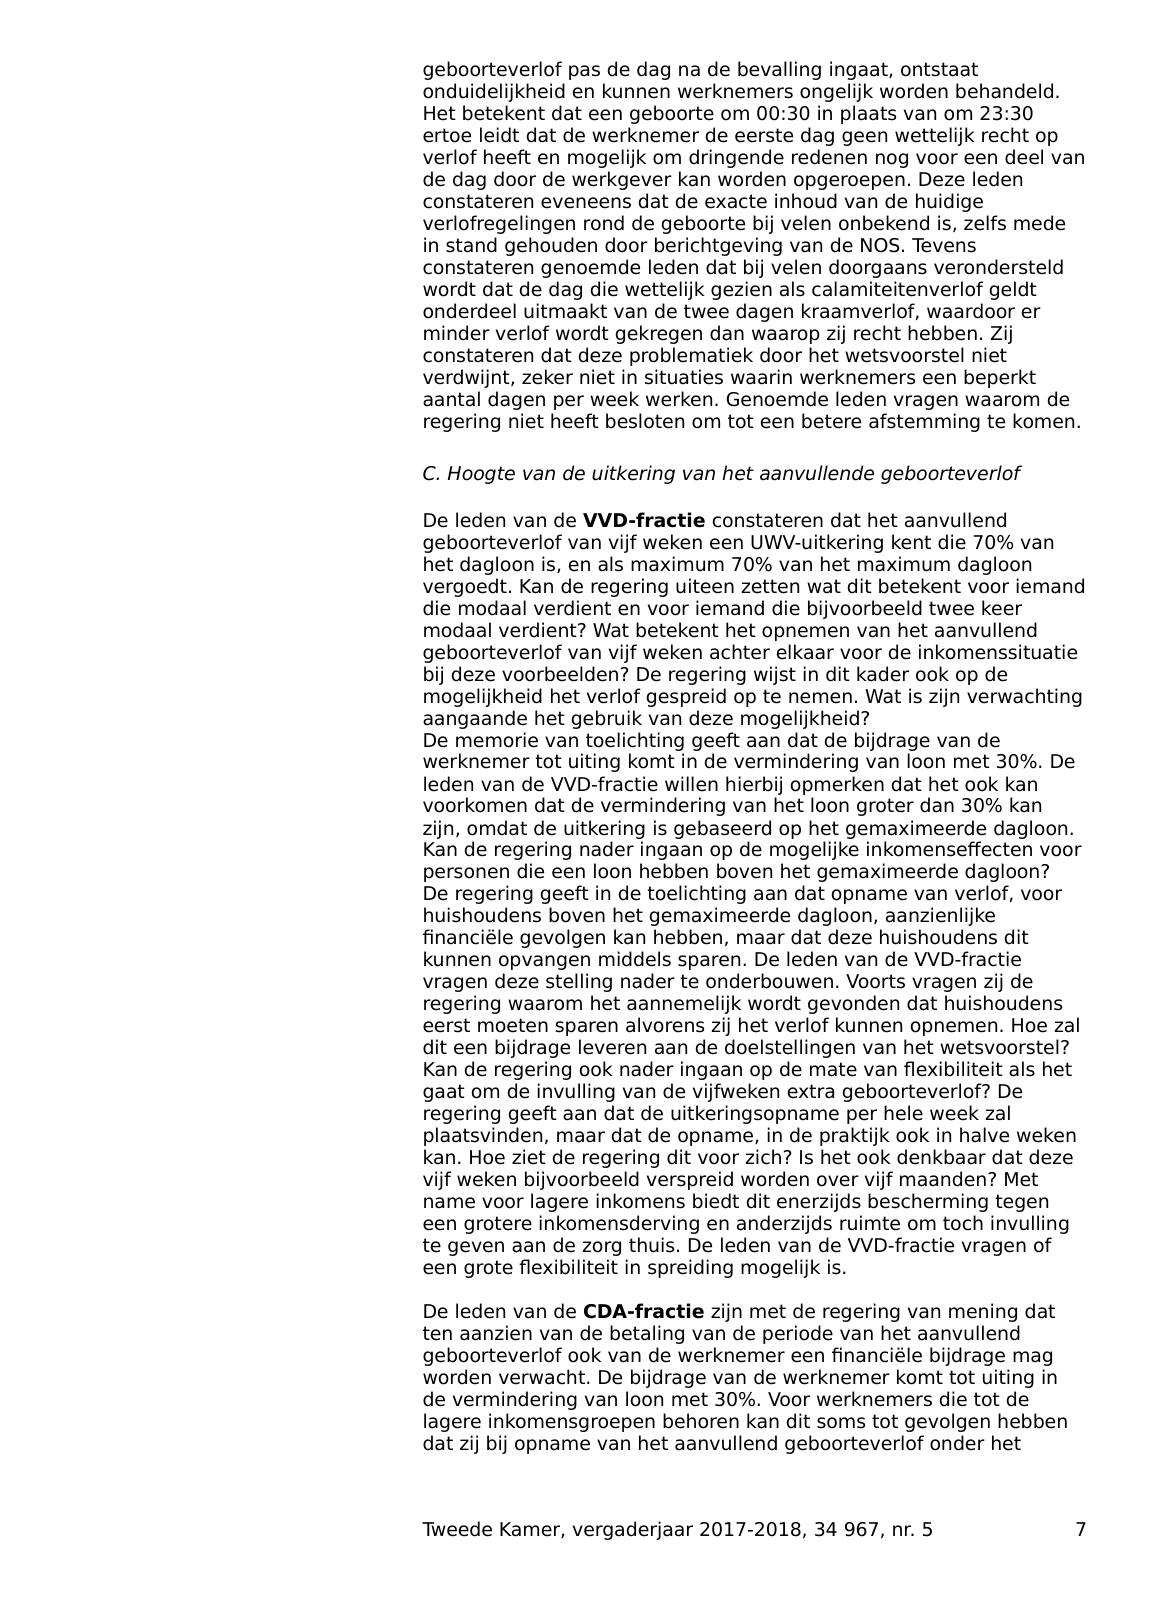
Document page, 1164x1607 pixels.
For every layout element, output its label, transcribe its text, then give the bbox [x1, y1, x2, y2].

text geboorteverlof pas de dag na de bevalling ingaat, ontstaat onduidelijkheid en kunnen werknemers ongelijk worden behandeld. Het betekent dat een geboorte om 00:30 in plaats van om 23:30 ertoe leidt dat de werknemer de eerste dag geen wettelijk recht op verlof heeft en mogelijk om dringende redenen nog voor een deel van de dag door de werkgever kan worden opgeroepen. Deze leden constateren eveneens dat de exacte inhoud van de huidige verlofregelingen rond de geboorte bij velen onbekend is, zelfs mede in stand gehouden door berichtgeving van de NOS. Tevens constateren genoemde leden dat bij velen doorgaans verondersteld wordt dat de dag die wettelijk gezien als calamiteitenverlof geldt onderdeel uitmaakt van de twee dagen kraamverlof, waardoor er minder verlof wordt gekregen dan waarop zij recht hebben. Zij constateren dat deze problematiek door het wetsvoorstel niet verdwijnt, zeker niet in situaties waarin werknemers een beperkt aantal dagen per week werken. Genoemde leden vragen waarom de regering niet heeft besloten om tot een betere afstemming te komen. [422, 59, 1087, 433]
text De leden van de VVD-fractie constateren dat het aanvullend geboorteverlof van vijf weken een UWV-uitkering kent die 70% van het dagloon is, en als maximum 70% van het maximum dagloon vergoedt. Kan de regering uiteen zetten wat dit betekent voor iemand die modaal verdient en voor iemand die bijvoorbeeld twee keer modaal verdient? Wat betekent het opnemen van het aanvullend geboorteverlof van vijf weken achter elkaar voor de inkomenssituatie bij deze voorbeelden? De regering wijst in dit kader ook op de mogelijkheid het verlof gespreid op te nemen. Wat is zijn verwachting aangaande het gebruik van deze mogelijkheid? [422, 510, 1087, 729]
text Kan de regering ook nader ingaan op de mate van flexibiliteit als het gaat om de invulling van de vijfweken extra geboorteverlof? De regering geeft aan dat de uitkeringsopname per hele week zal plaatsvinden, maar dat de opname, in de praktijk ook in halve weken kan. Hoe ziet de regering dit voor zich? Is het ook denkbaar dat deze vijf weken bijvoorbeeld verspreid worden over vijf maanden? Met name voor lagere inkomens biedt dit enerzijds bescherming tegen een grotere inkomensderving en anderzijds ruimte om toch invulling te geven aan de zorg thuis. De leden van de VVD-fractie vragen of een grote flexibiliteit in spreiding mogelijk is. [422, 1059, 1087, 1279]
subtitle C. Hoogte van de uitkering van het aanvullende geboorteverlof [422, 463, 1087, 485]
text De leden van de CDA-fractie zijn met de regering van mening dat ten aanzien van de betaling van de periode van het aanvullend geboorteverlof ook van de werknemer een financiële bijdrage mag worden verwacht. De bijdrage van de werknemer komt tot uiting in de vermindering van loon met 30%. Voor werknemers die tot de lagere inkomensgroepen behoren kan dit soms tot gevolgen hebben dat zij bij opname van het aanvullend geboorteverlof onder het [422, 1301, 1087, 1455]
text De regering geeft in de toelichting aan dat opname van verlof, voor huishoudens boven het gemaximeerde dagloon, aanzienlijke financiële gevolgen kan hebben, maar dat deze huishoudens dit kunnen opvangen middels sparen. De leden van de VVD-fractie vragen deze stelling nader te onderbouwen. Voorts vragen zij de regering waarom het aannemelijk wordt gevonden dat huishoudens eerst moeten sparen alvorens zij het verlof kunnen opnemen. Hoe zal dit een bijdrage leveren aan de doelstellingen van het wetsvoorstel? [422, 883, 1087, 1059]
text De memorie van toelichting geeft aan dat de bijdrage van de werknemer tot uiting komt in de vermindering van loon met 30%. De leden van de VVD-fractie willen hierbij opmerken dat het ook kan voorkomen dat de vermindering van het loon groter dan 30% kan zijn, omdat de uitkering is gebaseerd op het gemaximeerde dagloon. Kan de regering nader ingaan op de mogelijke inkomenseffecten voor personen die een loon hebben boven het gemaximeerde dagloon? [422, 729, 1087, 883]
